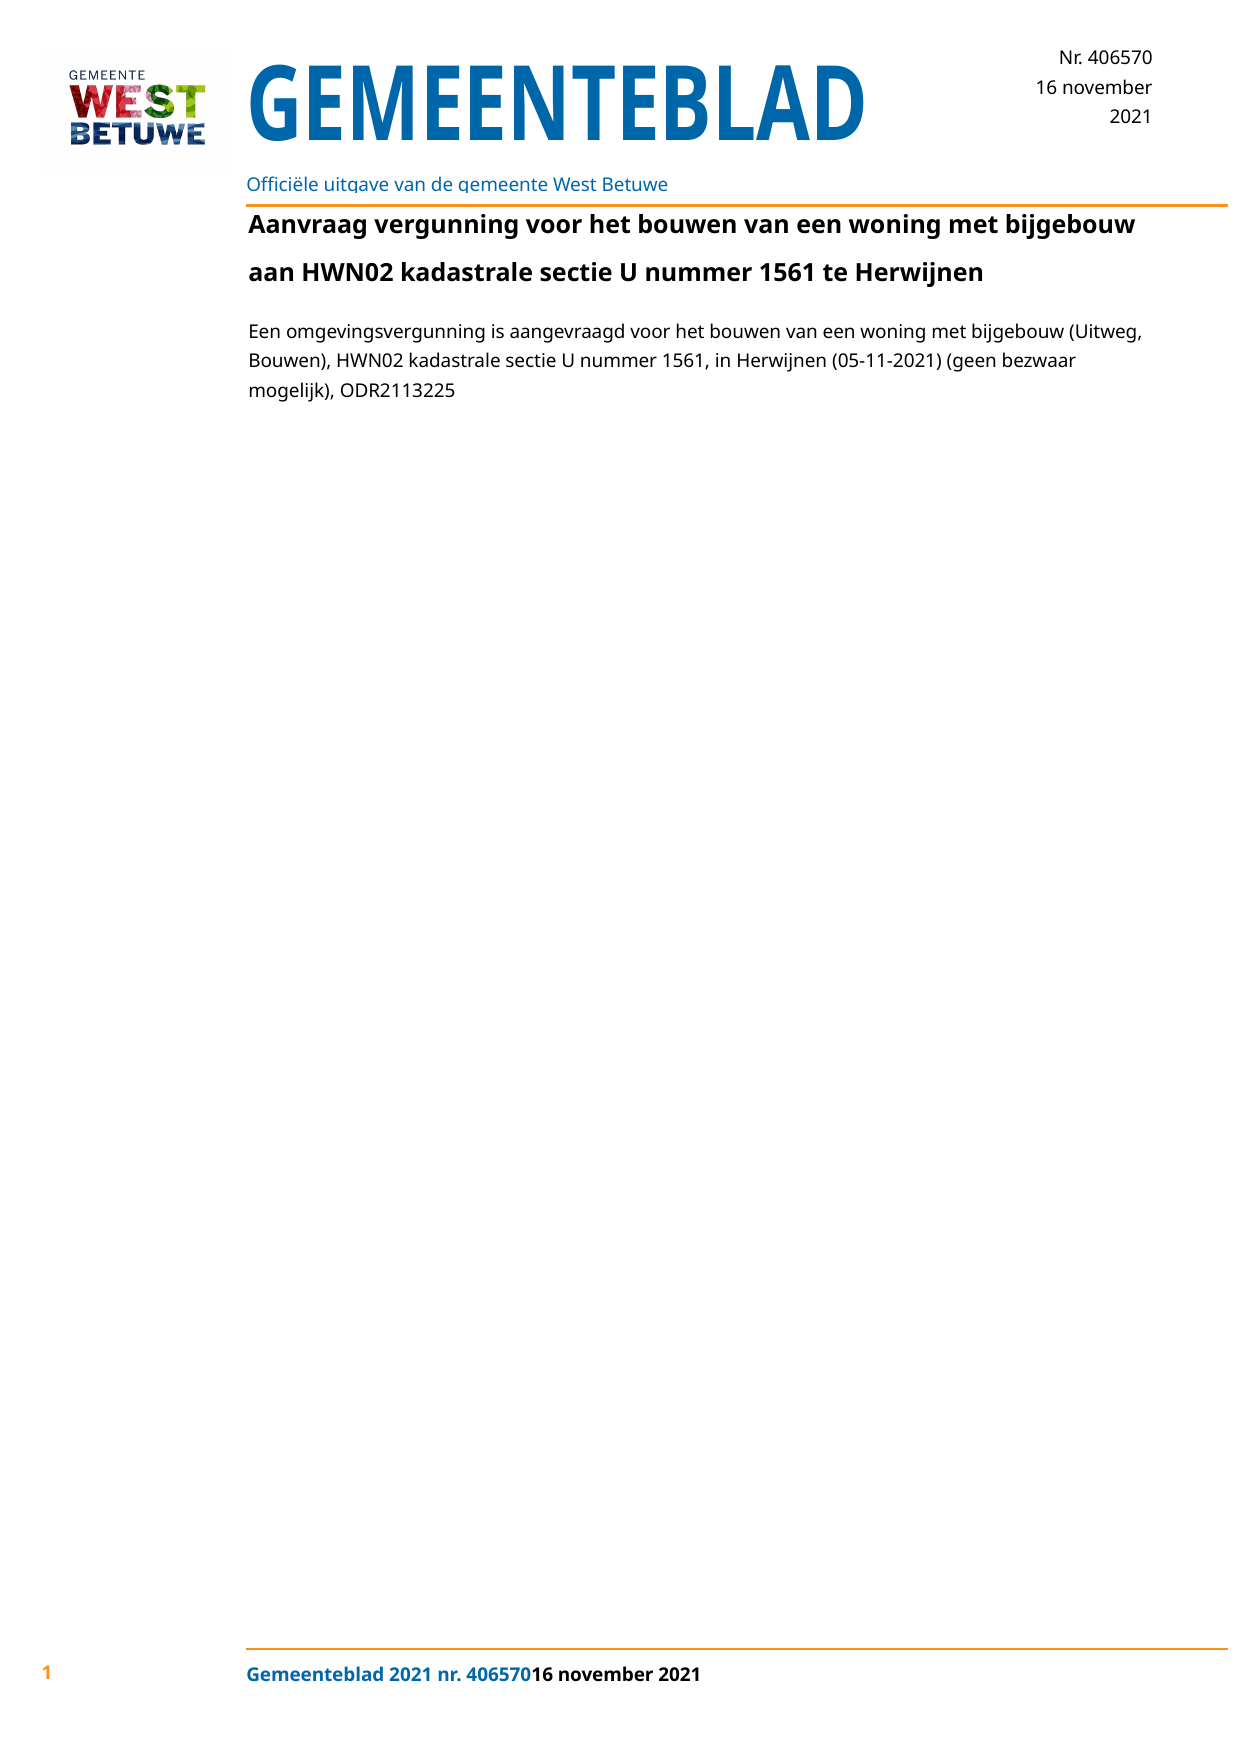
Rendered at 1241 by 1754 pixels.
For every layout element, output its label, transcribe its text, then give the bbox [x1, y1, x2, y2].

text Een omgevingsvergunning is aangevraagd voor het bouwen van een woning met bijgebouw (Uitweg, Bouwen), HWN02 kadastrale sectie U nummer 1561, in Herwijnen (05-11-2021) (geen bezwaar mogelijk), ODR2113225 [248, 318, 1152, 403]
text Aanvraag vergunning voor het bouwen van een woning met bijgebouw aan HWN02 kadastrale sectie U nummer 1561 te Herwijnen [248, 207, 1152, 288]
picture [41, 47, 231, 172]
